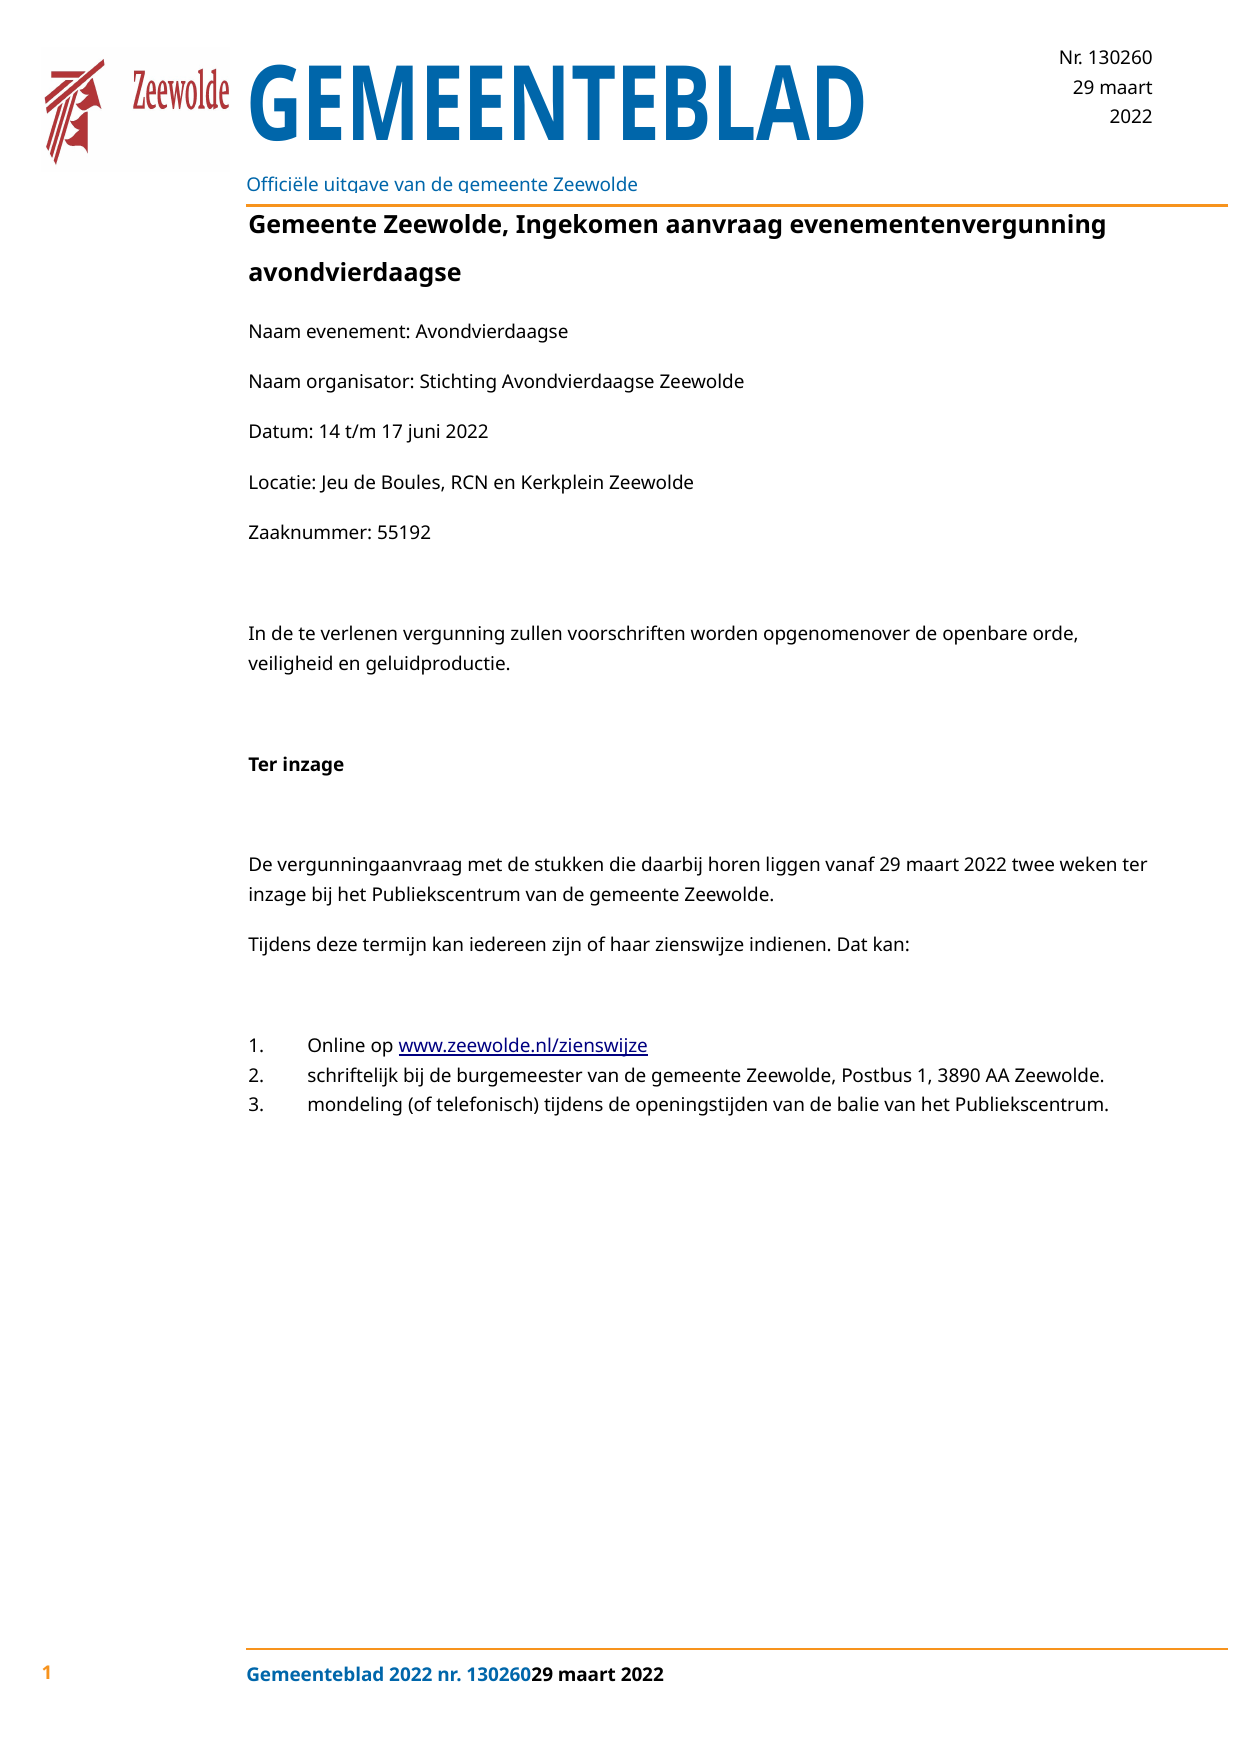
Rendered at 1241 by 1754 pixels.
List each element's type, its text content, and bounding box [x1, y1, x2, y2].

text In de te verlenen vergunning zullen voorschriften worden opgenomenover de openbare orde, veiligheid en geluidproductie. [248, 620, 1152, 676]
text Tijdens deze termijn kan iedereen zijn of haar zienswijze indienen. Dat kan: [248, 932, 1152, 957]
picture [41, 47, 231, 172]
list Online op www.zeewolde.nl/zienswijze [248, 1032, 1152, 1058]
text Zaaknummer: 55192 [248, 519, 1152, 545]
list mondeling (of telefonisch) tijdens de openingstijden van de balie van het Publiekscentrum. [248, 1092, 1152, 1117]
text Locatie: Jeu de Boules, RCN en Kerkplein Zeewolde [248, 469, 1152, 495]
text Ter inzage [248, 751, 1152, 777]
text Naam evenement: Avondvierdaagse [248, 318, 1152, 344]
text De vergunningaanvraag met de stukken die daarbij horen liggen vanaf 29 maart 2022 twee weken ter inzage bij het Publiekscentrum van de gemeente Zeewolde. [248, 852, 1152, 907]
list schriftelijk bij de burgemeester van de gemeente Zeewolde, Postbus 1, 3890 AA Zeewolde. [248, 1062, 1152, 1088]
text Gemeente Zeewolde, Ingekomen aanvraag evenementenvergunning avondvierdaagse [248, 207, 1152, 288]
text Datum: 14 t/m 17 juni 2022 [248, 419, 1152, 444]
text Naam organisator: Stichting Avondvierdaagse Zeewolde [248, 368, 1152, 394]
